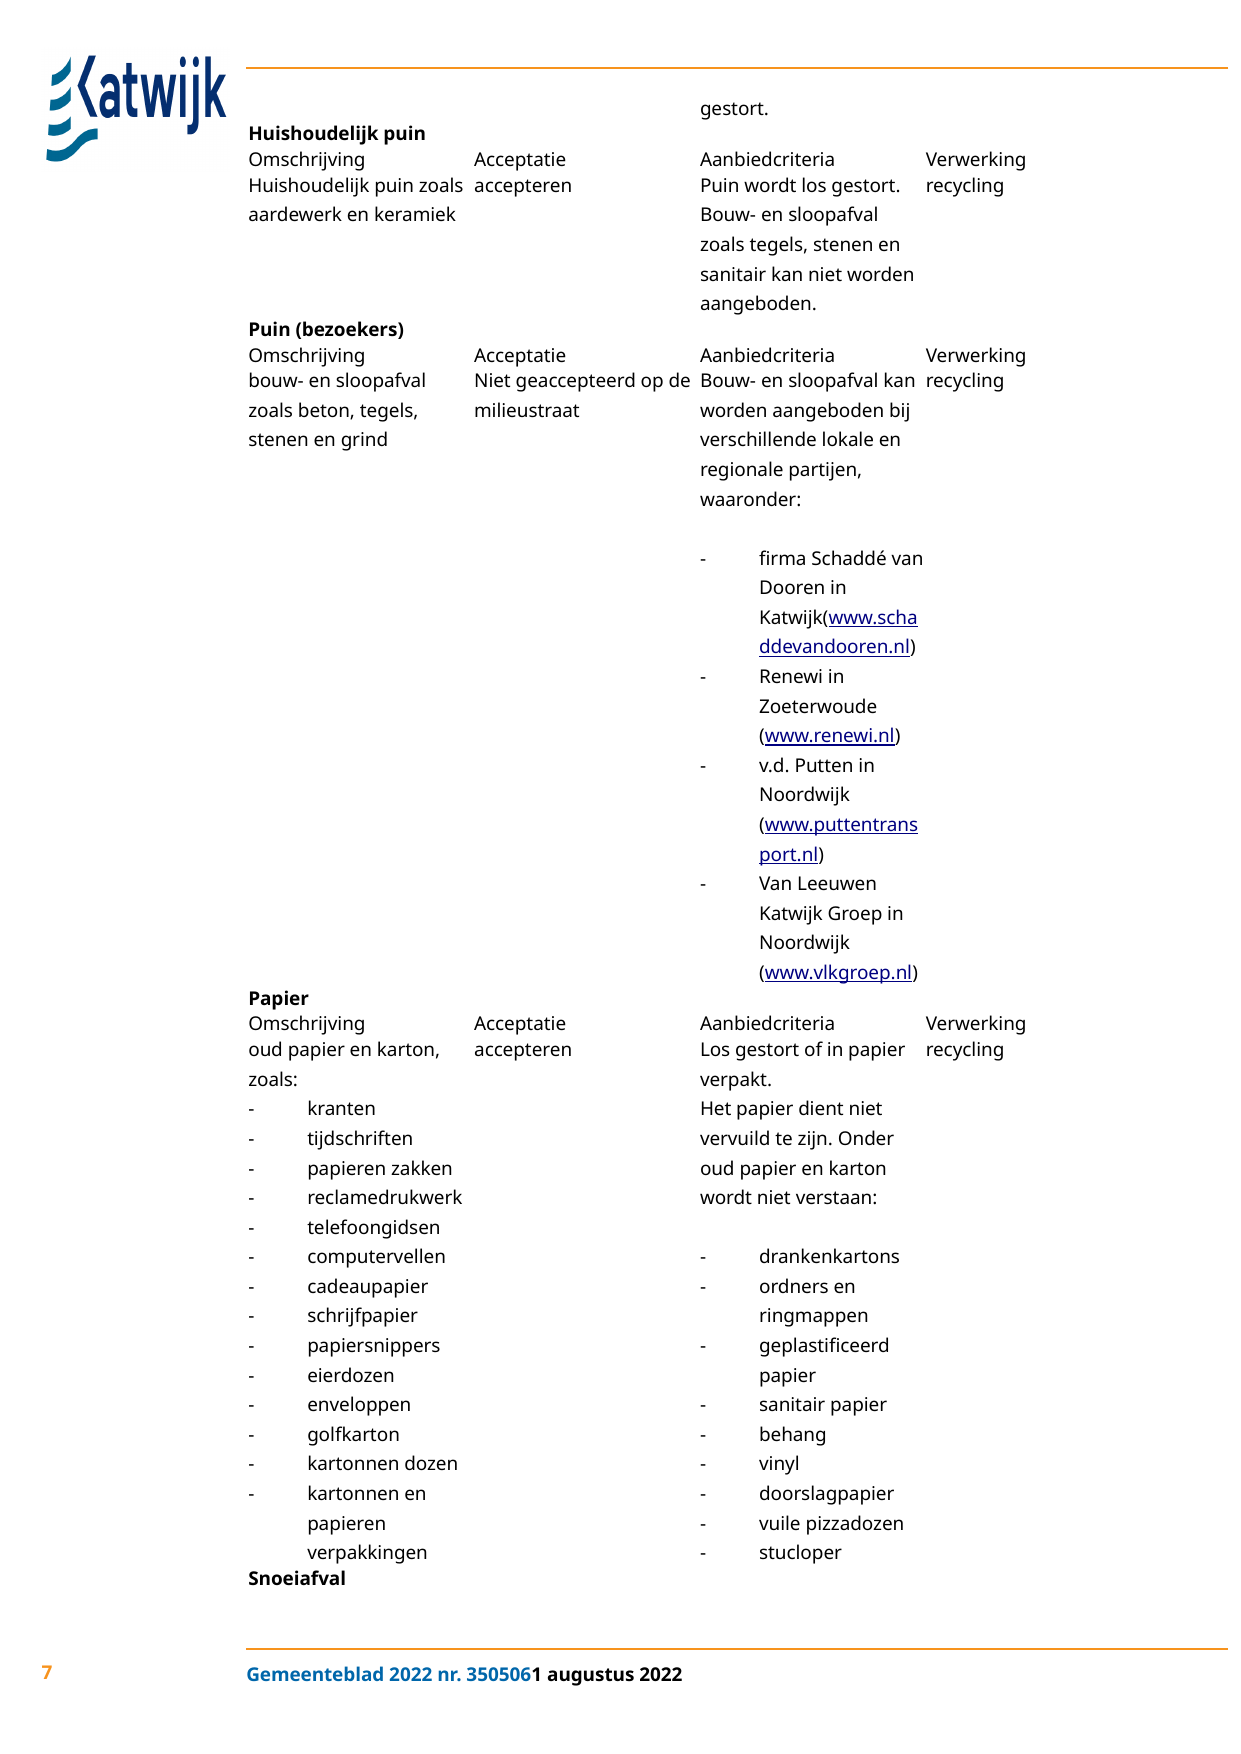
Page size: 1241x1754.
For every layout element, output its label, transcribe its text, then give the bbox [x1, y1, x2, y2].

table_cell Niet geaccepteerd op de milieustraat [474, 368, 700, 985]
table_cell Aanbiedcriteria [700, 146, 926, 172]
table_cell [926, 95, 1152, 121]
table_cell Verwerking [926, 342, 1152, 367]
table_cell Aanbiedcriteria [700, 1011, 926, 1036]
table_cell bouw- en sloopafval zoals beton, tegels, stenen en grind [248, 368, 474, 985]
table_cell Acceptatie [474, 1011, 700, 1036]
table_cell Puin (bezoekers) [248, 316, 1152, 342]
table_cell recycling [926, 368, 1152, 985]
table_cell Omschrijving [248, 146, 474, 172]
table_cell accepteren [474, 172, 700, 316]
table_cell [248, 95, 474, 121]
table_cell Los gestort of in papier verpakt. Het papier dient niet vervuild te zijn. Onder oud papier en karton wordt niet verstaan: drankenkartons ordners en ringmappen geplastificeerd papier sanitair papier behang vinyl doorslagpapier vuile pizzadozen stucloper [700, 1036, 926, 1565]
table_cell Bouw- en sloopafval kan worden aangeboden bij verschillende lokale en regionale partijen, waaronder: firma Schaddé van Dooren in Katwijk(www.schaddevandooren.nl) Renewi in Zoeterwoude (www.renewi.nl) v.d. Putten in Noordwijk (www.puttentransport.nl) Van Leeuwen Katwijk Groep in Noordwijk (www.vlkgroep.nl) [700, 368, 926, 985]
table_cell Huishoudelijk puin zoals aardewerk en keramiek [248, 172, 474, 316]
table_cell Huishoudelijk puin [248, 121, 1152, 146]
table_cell Puin wordt los gestort. Bouw- en sloopafval zoals tegels, stenen en sanitair kan niet worden aangeboden. [700, 172, 926, 316]
table_cell recycling [926, 1036, 1152, 1565]
table_cell accepteren [474, 1036, 700, 1565]
table_cell recycling [926, 172, 1152, 316]
table_cell Verwerking [926, 146, 1152, 172]
table_cell oud papier en karton, zoals: kranten tijdschriften papieren zakken reclamedrukwerk telefoongidsen computervellen cadeaupapier schrijfpapier papiersnippers eierdozen enveloppen golfkarton kartonnen dozen kartonnen en papieren verpakkingen [248, 1036, 474, 1565]
table_cell Verwerking [926, 1011, 1152, 1036]
picture [41, 47, 231, 172]
table_cell [474, 95, 700, 121]
table_cell gestort. [700, 95, 926, 121]
table_cell Snoeiafval [248, 1565, 1152, 1591]
table_cell Aanbiedcriteria [700, 342, 926, 367]
table_cell Omschrijving [248, 342, 474, 367]
table_cell Acceptatie [474, 146, 700, 172]
table_cell Omschrijving [248, 1011, 474, 1036]
table_cell Papier [248, 985, 1152, 1011]
table_cell Acceptatie [474, 342, 700, 367]
